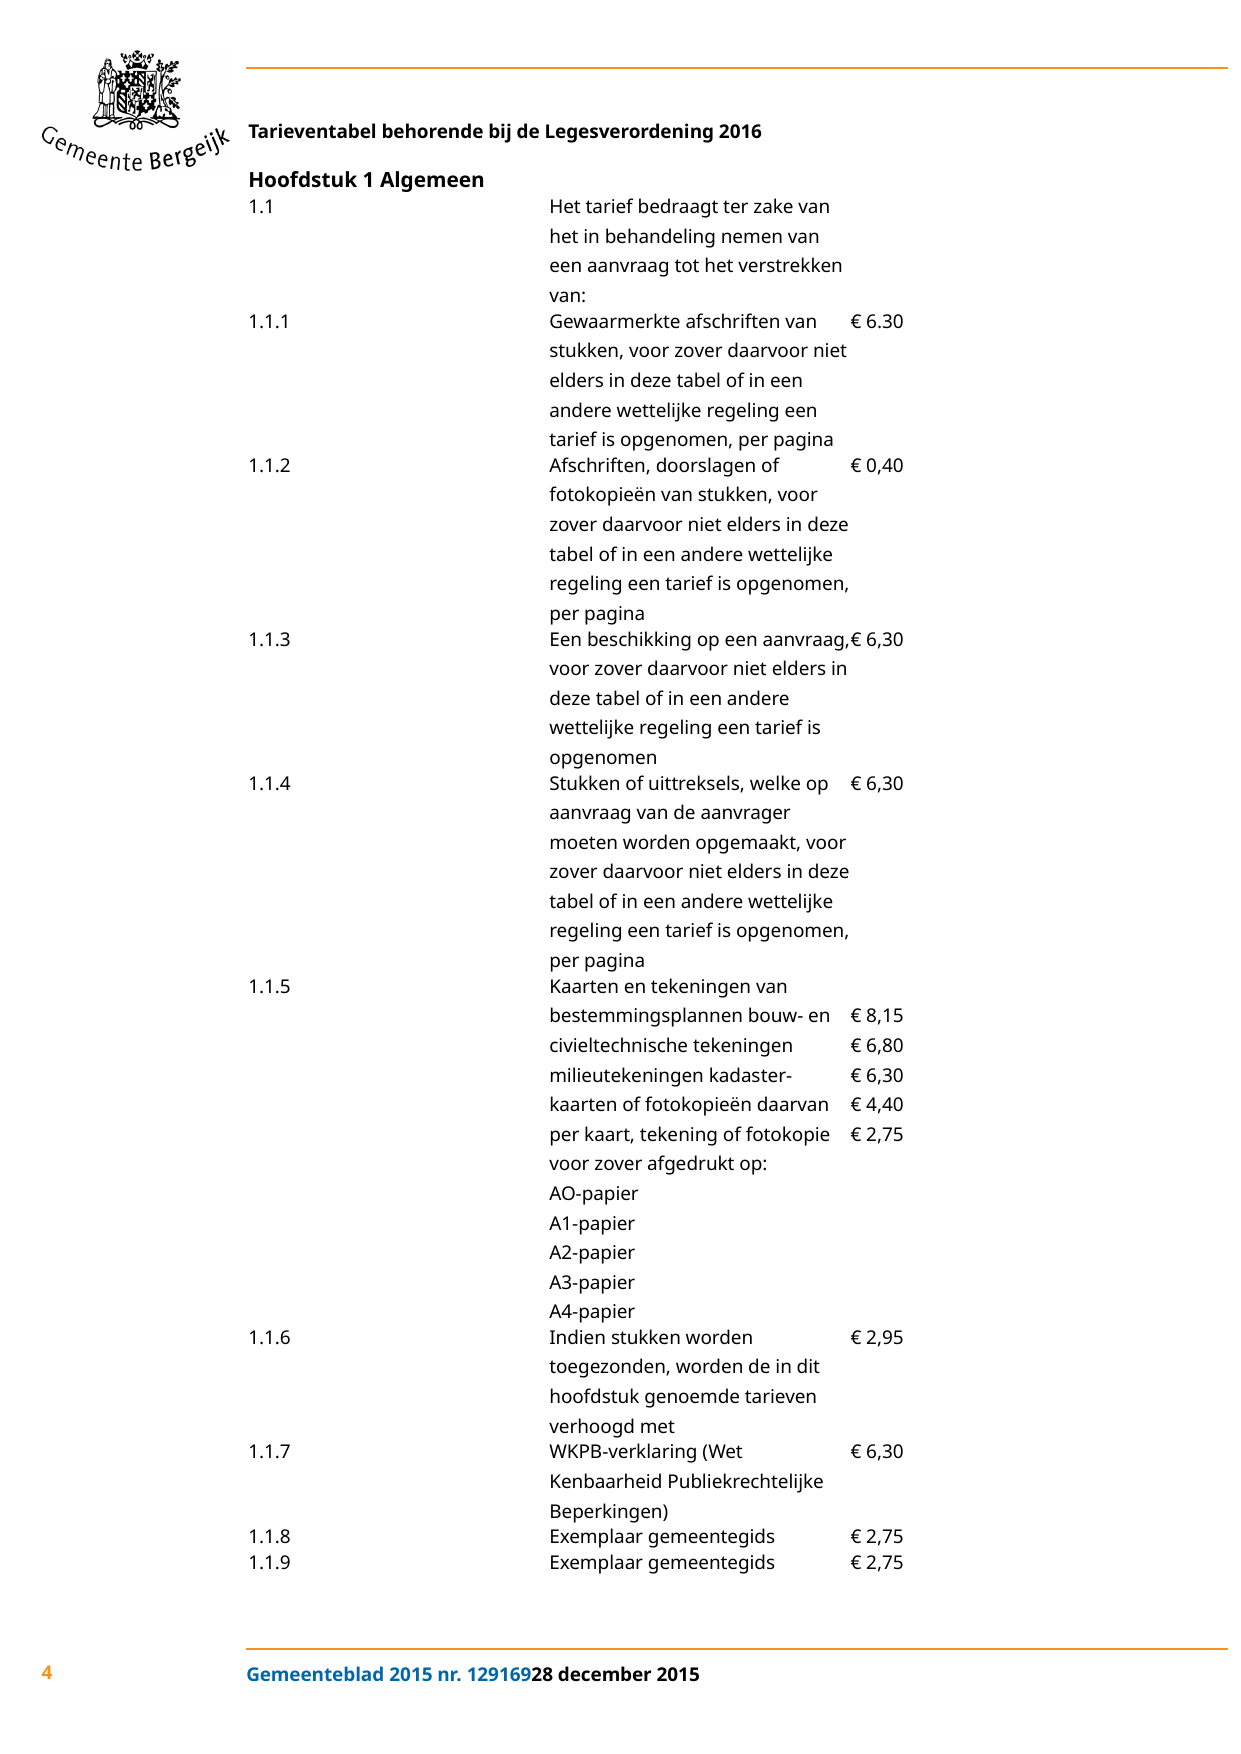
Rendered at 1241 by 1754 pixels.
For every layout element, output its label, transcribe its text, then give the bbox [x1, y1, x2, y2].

table_header [850, 194, 1152, 308]
table_cell 1.1.1 [248, 308, 549, 452]
table_cell WKPB-verklaring (Wet Kenbaarheid Publiekrechtelijke Beperkingen) [549, 1439, 850, 1523]
table_header 1.1 [248, 194, 549, 308]
table_cell Exemplaar gemeentegids [549, 1524, 850, 1549]
table_cell Exemplaar gemeentegids [549, 1549, 850, 1575]
table_cell 1.1.6 [248, 1324, 549, 1439]
table_cell € 0,40 [850, 452, 1152, 626]
table_cell € 6,30 [850, 626, 1152, 770]
table_cell 1.1.5 [248, 973, 549, 1324]
table_cell € 6.30 [850, 308, 1152, 452]
table_cell Indien stukken worden toegezonden, worden de in dit hoofdstuk genoemde tarieven verhoogd met [549, 1324, 850, 1439]
text Hoofdstuk 1 Algemeen [248, 165, 1152, 193]
table_cell € 2,95 [850, 1324, 1152, 1439]
text Tarieventabel behorende bij de Legesverordening 2016 [248, 116, 1152, 144]
table_cell 1.1.7 [248, 1439, 549, 1523]
table_cell € 6,30 [850, 1439, 1152, 1523]
table_cell € 6,30 [850, 770, 1152, 973]
table_cell 1.1.4 [248, 770, 549, 973]
table_cell Gewaarmerkte afschriften van stukken, voor zo­ver daarvoor niet elders in deze tabel of in een andere wettelijke regeling een tarief is opgenomen, per pagina [549, 308, 850, 452]
table_cell Kaarten en tekeningen van bestemmingsplannen bouw- en civieltechnische tekeningen milieutekeningen kadas­ter­kaarten of fotokopieën daarvan per kaart, teke­ning of fotokopie voor zover afge­drukt op: AO-papier A1-papier A2-papier A3-papier A4-papier [549, 973, 850, 1324]
table_cell Een beschikking op een aanvraag, voor zover d­aarvoor niet elders in deze tabel of in een andere wettelijke regeling een tarief is opge­nomen [549, 626, 850, 770]
table_cell 1.1.8 [248, 1524, 549, 1549]
table_cell € 2,75 [850, 1524, 1152, 1549]
table_cell 1.1.3 [248, 626, 549, 770]
table_cell € 2,75 [850, 1549, 1152, 1575]
table_cell Stukken of uittreksels, welke op aanvraag van de aanvrager moeten worden opgemaakt, voor zo­ver daarvoor niet elders in deze ta­bel of in een andere wettelijke regeling een tarief is opge­nomen, per pagina [549, 770, 850, 973]
table_cell Afschriften, doorslagen of fotokopieën van stukken, voor zover daarvoor niet elders in deze tabel of in een andere wette­lijke rege­ling een tarief is opgenomen, per pagina [549, 452, 850, 626]
table_cell 1.1.9 [248, 1549, 549, 1575]
table_cell € 8,15 € 6,80 € 6,30 € 4,40 € 2,75 [850, 973, 1152, 1324]
picture [41, 47, 231, 172]
table_header Het tarief bedraagt ter zake van het in be­han­deling nemen van een aanvraag tot het verstrek­ken van: [549, 194, 850, 308]
table_cell 1.1.2 [248, 452, 549, 626]
